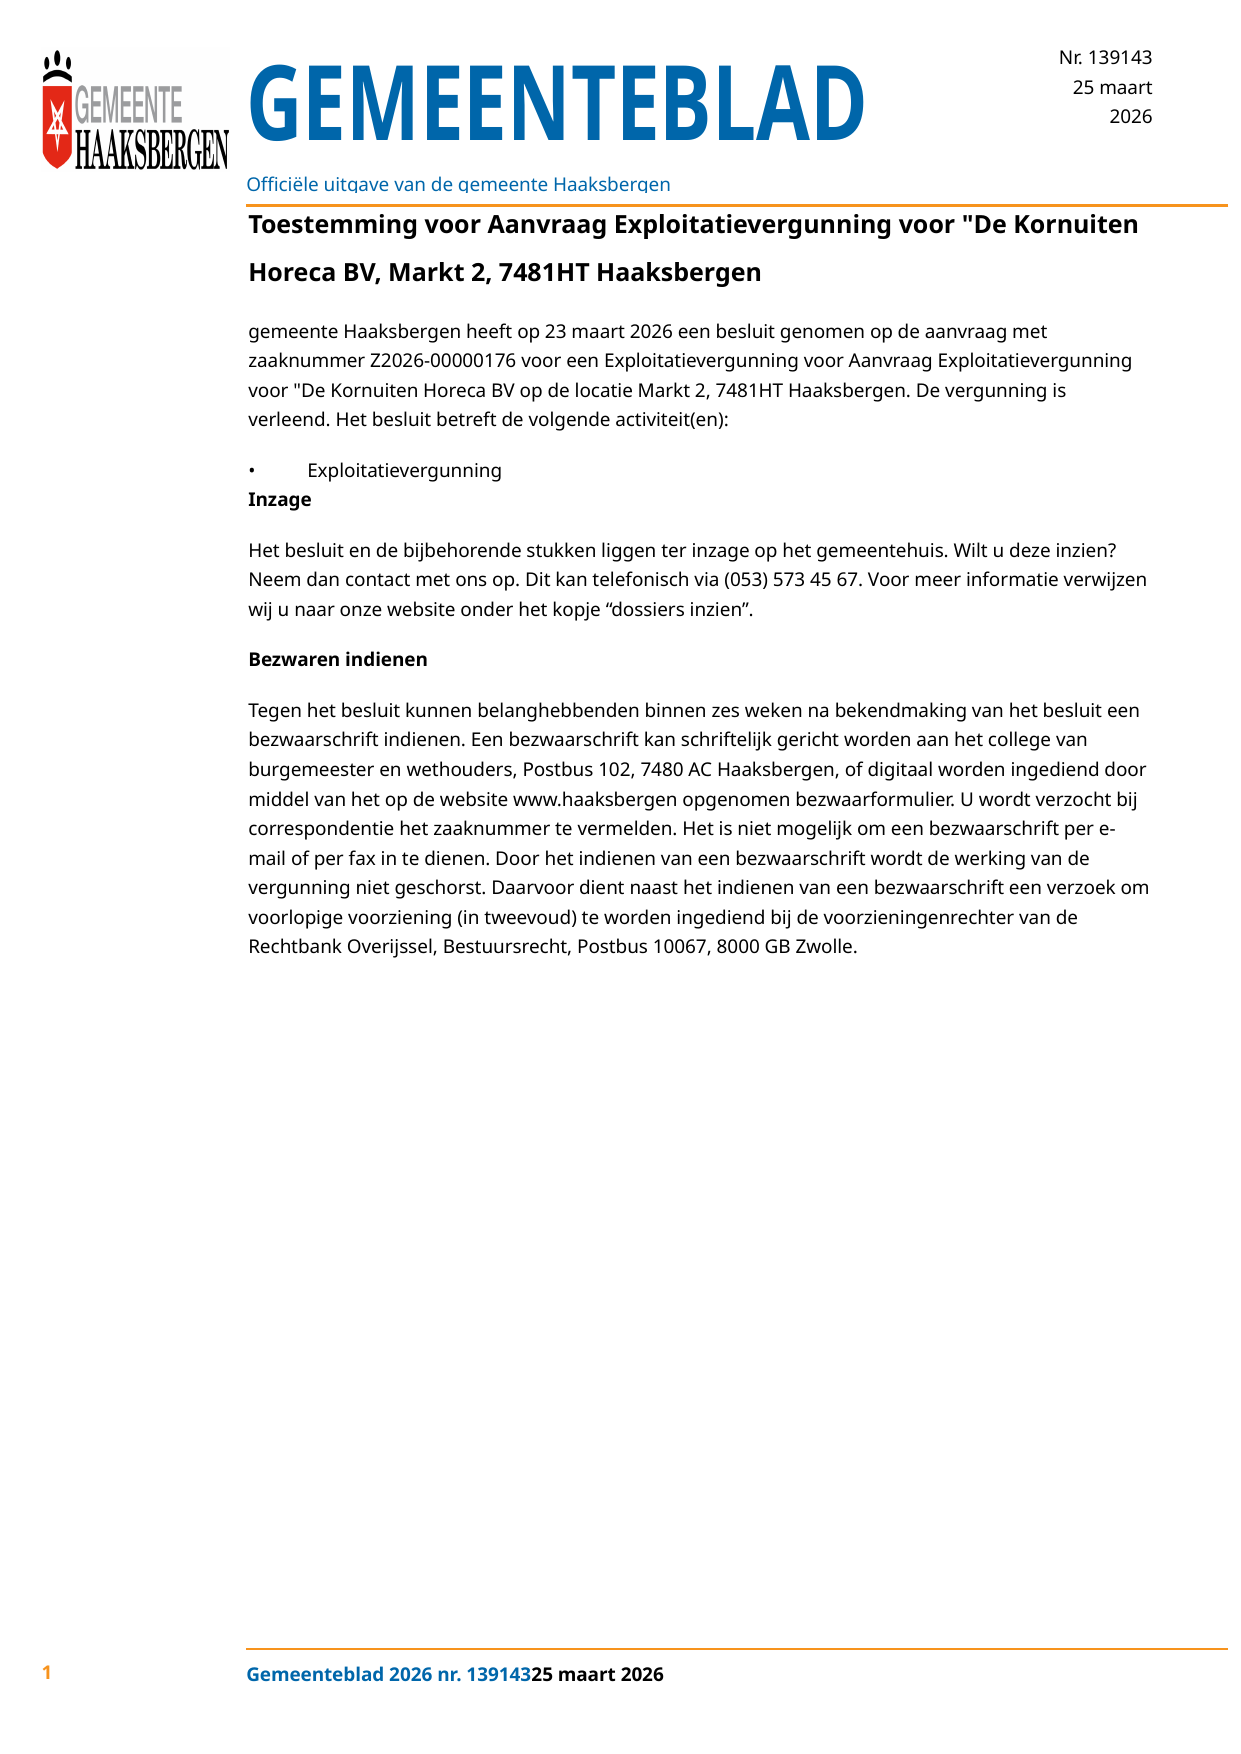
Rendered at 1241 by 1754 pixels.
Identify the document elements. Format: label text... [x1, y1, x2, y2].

text Inzage [248, 487, 1152, 512]
list Exploitatievergunning [248, 457, 1152, 483]
text Toestemming voor Aanvraag Exploitatievergunning voor "De Kornuiten Horeca BV, Markt 2, 7481HT Haaksbergen [248, 207, 1152, 288]
picture [41, 47, 231, 172]
text Het besluit en de bijbehorende stukken liggen ter inzage op het gemeentehuis. Wilt u deze inzien? Neem dan contact met ons op. Dit kan telefonisch via (053) 573 45 67. Voor meer informatie verwijzen wij u naar onze website onder het kopje “dossiers inzien”. [248, 537, 1152, 622]
text Tegen het besluit kunnen belanghebbenden binnen zes weken na bekendmaking van het besluit een bezwaarschrift indienen. Een bezwaarschrift kan schriftelijk gericht worden aan het college van burgemeester en wethouders, Postbus 102, 7480 AC Haaksbergen, of digitaal worden ingediend door middel van het op de website www.haaksbergen opgenomen bezwaarformulier. U wordt verzocht bij correspondentie het zaaknummer te vermelden. Het is niet mogelijk om een bezwaarschrift per e-mail of per fax in te dienen. Door het indienen van een bezwaarschrift wordt de werking van de vergunning niet geschorst. Daarvoor dient naast het indienen van een bezwaarschrift een verzoek om voorlopige voorziening (in tweevoud) te worden ingediend bij de voorzieningenrechter van de Rechtbank Overijssel, Bestuursrecht, Postbus 10067, 8000 GB Zwolle. [248, 697, 1152, 959]
text gemeente Haaksbergen heeft op 23 maart 2026 een besluit genomen op de aanvraag met zaaknummer Z2026-00000176 voor een Exploitatievergunning voor Aanvraag Exploitatievergunning voor "De Kornuiten Horeca BV op de locatie Markt 2, 7481HT Haaksbergen. De vergunning is verleend. Het besluit betreft de volgende activiteit(en): [248, 318, 1152, 432]
text Bezwaren indienen [248, 647, 1152, 672]
